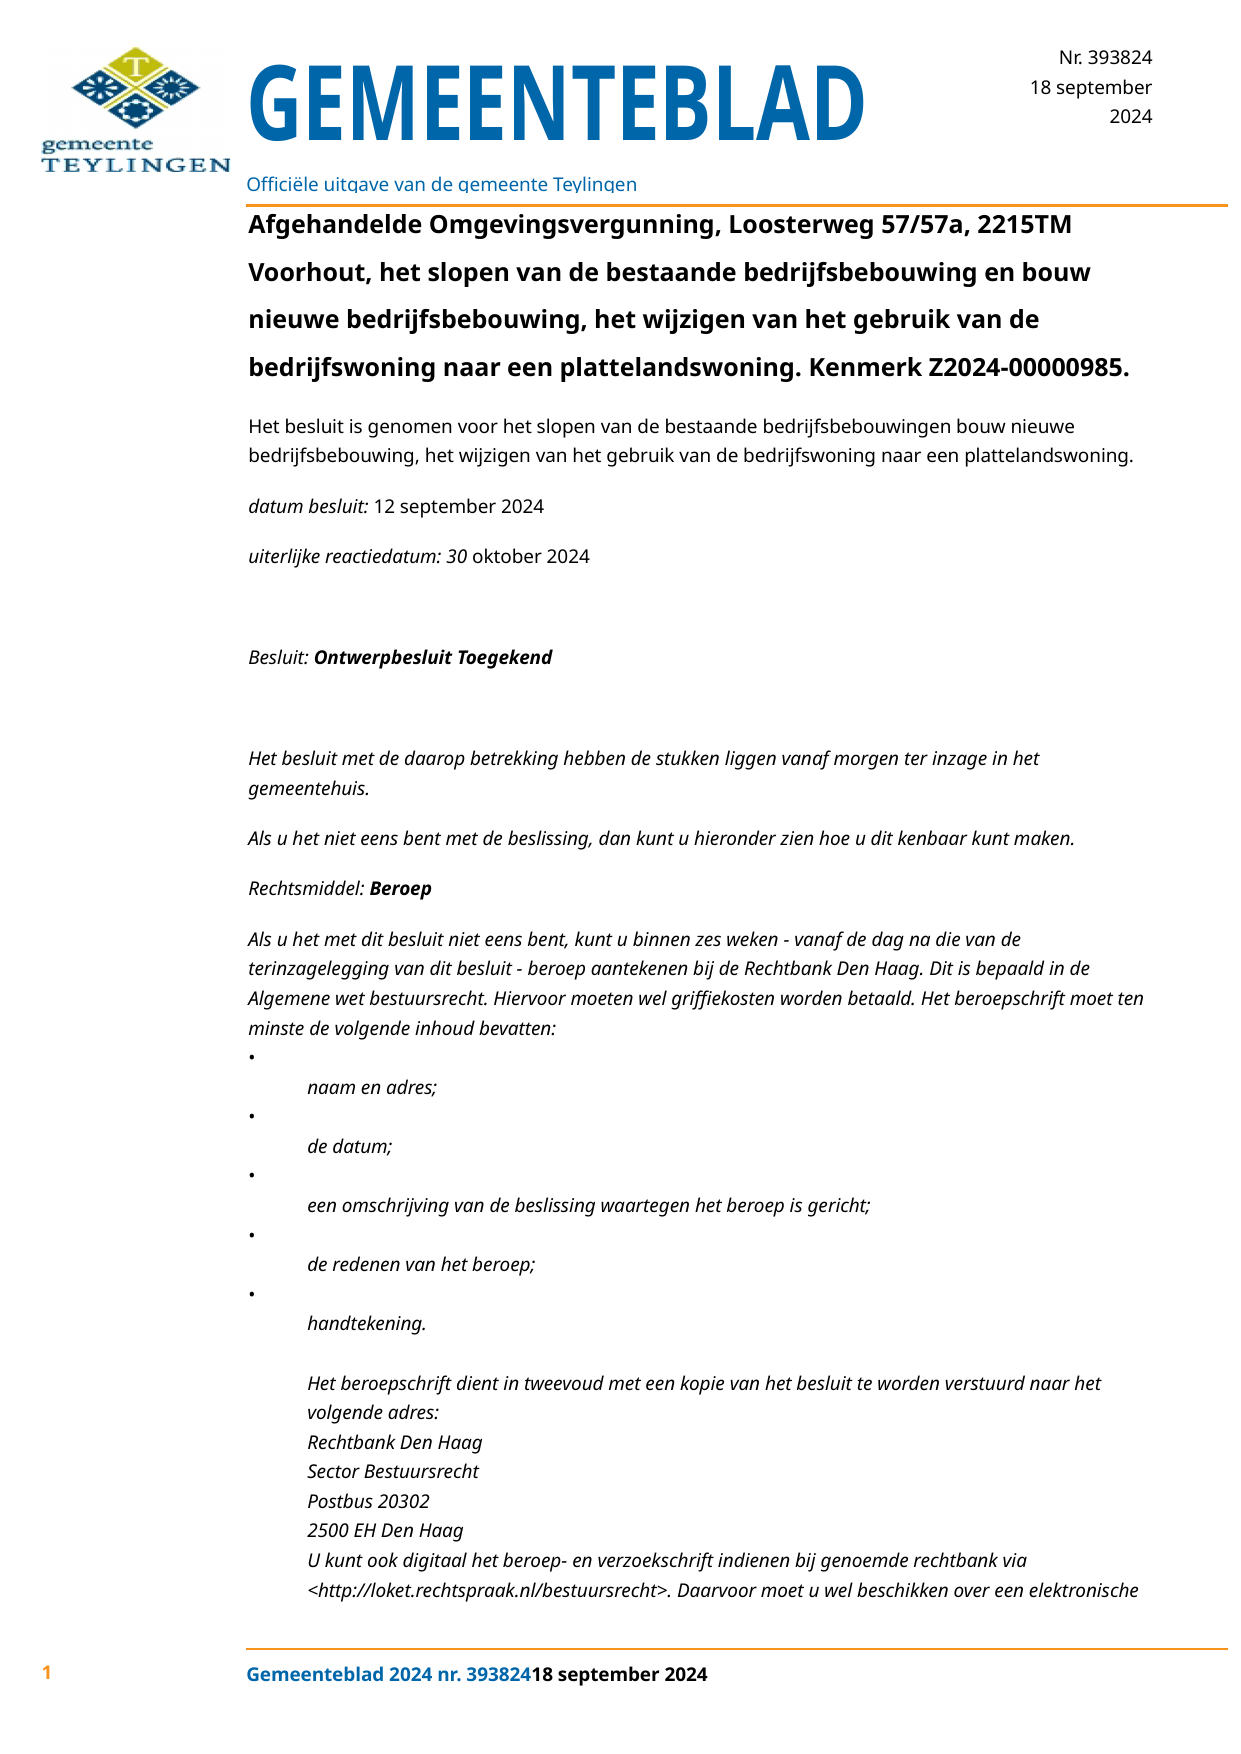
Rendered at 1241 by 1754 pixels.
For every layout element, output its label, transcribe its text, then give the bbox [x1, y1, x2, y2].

text uiterlijke reactiedatum: 30 oktober 2024 [248, 543, 1152, 569]
list Sector Bestuursrecht [248, 1458, 1152, 1484]
list 2500 EH Den Haag [248, 1518, 1152, 1543]
text Afgehandelde Omgevingsvergunning, Loosterweg 57/57a, 2215TM Voorhout, het slopen van de bestaande bedrijfsbebouwing en bouw nieuwe bedrijfsbebouwing, het wijzigen van het gebruik van de bedrijfswoning naar een plattelandswoning. Kenmerk Z2024-00000985. [248, 207, 1152, 384]
list U kunt ook digitaal het beroep- en verzoekschrift indienen bij genoemde rechtbank via <http://loket.rechtspraak.nl/bestuursrecht>. Daarvoor moet u wel beschikken over een elektronische [248, 1547, 1152, 1603]
list Postbus 20302 [248, 1488, 1152, 1514]
list Het beroepschrift dient in tweevoud met een kopie van het besluit te worden verstuurd naar het volgende adres: [248, 1370, 1152, 1425]
list Rechtbank Den Haag [248, 1429, 1152, 1455]
list handtekening. [248, 1311, 1152, 1336]
list de datum; [248, 1133, 1152, 1159]
text datum besluit: 12 september 2024 [248, 493, 1152, 519]
text Besluit: Ontwerpbesluit Toegekend [248, 644, 1152, 670]
picture [41, 47, 231, 172]
list de redenen van het beroep; [248, 1251, 1152, 1277]
text Rechtsmiddel: Beroep [248, 876, 1152, 901]
text Het besluit is genomen voor het slopen van de bestaande bedrijfsbebouwingen bouw nieuwe bedrijfsbebouwing, het wijzigen van het gebruik van de bedrijfswoning naar een plattelandswoning. [248, 413, 1152, 468]
text Als u het niet eens bent met de beslissing, dan kunt u hieronder zien hoe u dit kenbaar kunt maken. [248, 825, 1152, 851]
text Als u het met dit besluit niet eens bent, kunt u binnen zes weken - vanaf de dag na die van de terinzagelegging van dit besluit - beroep aantekenen bij de Rechtbank Den Haag. Dit is bepaald in de Algemene wet bestuursrecht. Hiervoor moeten wel griffiekosten worden betaald. Het beroepschrift moet ten minste de volgende inhoud bevatten: [248, 926, 1152, 1041]
list naam en adres; [248, 1074, 1152, 1100]
list een omschrijving van de beslissing waartegen het beroep is gericht; [248, 1192, 1152, 1218]
text Het besluit met de daarop betrekking hebben de stukken liggen vanaf morgen ter inzage in het gemeentehuis. [248, 745, 1152, 801]
